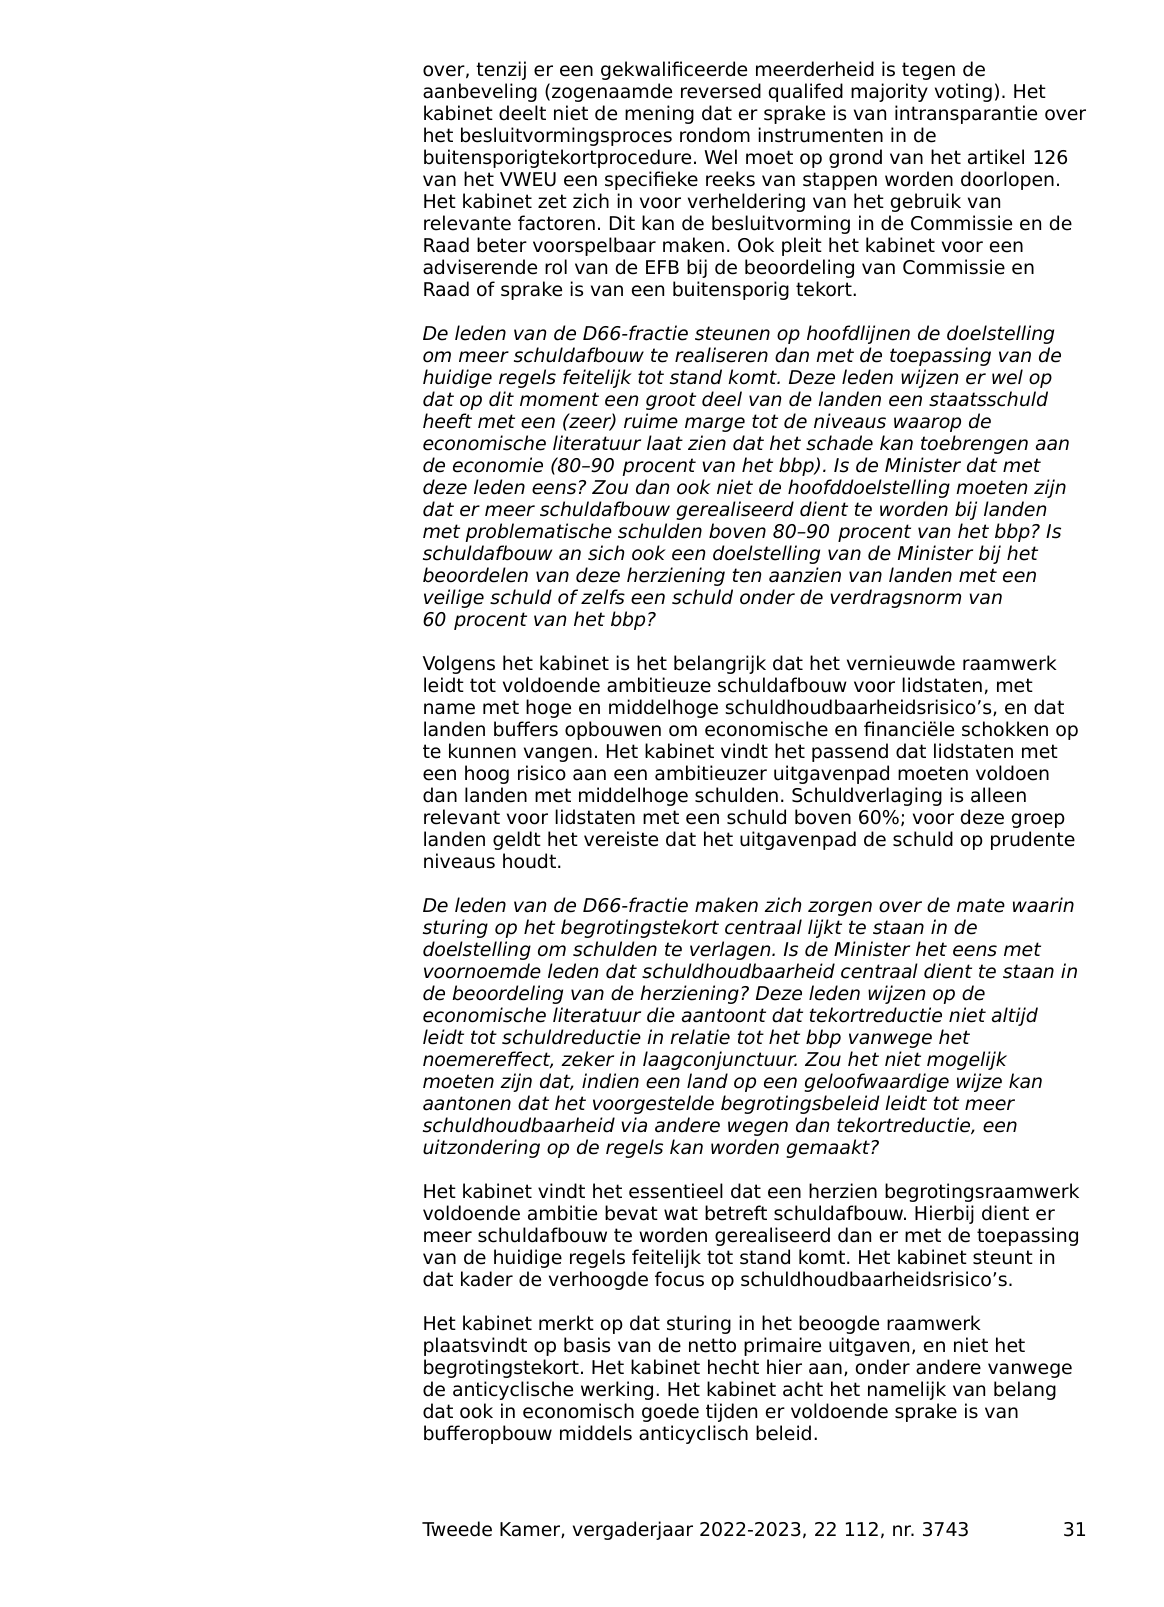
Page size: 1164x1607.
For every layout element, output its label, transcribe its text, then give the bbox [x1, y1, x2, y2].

text Het kabinet vindt het essentieel dat een herzien begrotingsraamwerk voldoende ambitie bevat wat betreft schuldafbouw. Hierbij dient er meer schuldafbouw te worden gerealiseerd dan er met de toepassing van de huidige regels feitelijk tot stand komt. Het kabinet steunt in dat kader de verhoogde focus op schuldhoudbaarheidsrisico’s. [422, 1181, 1087, 1291]
text De leden van de D66-fractie maken zich zorgen over de mate waarin sturing op het begrotingstekort centraal lijkt te staan in de doelstelling om schulden te verlagen. Is de Minister het eens met voornoemde leden dat schuldhoudbaarheid centraal dient te staan in de beoordeling van de herziening? Deze leden wijzen op de economische literatuur die aantoont dat tekortreductie niet altijd leidt tot schuldreductie in relatie tot het bbp vanwege het noemereffect, zeker in laagconjunctuur. Zou het niet mogelijk moeten zijn dat, indien een land op een geloofwaardige wijze kan aantonen dat het voorgestelde begrotingsbeleid leidt tot meer schuldhoudbaarheid via andere wegen dan tekortreductie, een uitzondering op de regels kan worden gemaakt? [422, 895, 1087, 1159]
text Volgens het kabinet is het belangrijk dat het vernieuwde raamwerk leidt tot voldoende ambitieuze schuldafbouw voor lidstaten, met name met hoge en middelhoge schuldhoudbaarheidsrisico’s, en dat landen buffers opbouwen om economische en financiële schokken op te kunnen vangen. Het kabinet vindt het passend dat lidstaten met een hoog risico aan een ambitieuzer uitgavenpad moeten voldoen dan landen met middelhoge schulden. Schuldverlaging is alleen relevant voor lidstaten met een schuld boven 60%; voor deze groep landen geldt het vereiste dat het uitgavenpad de schuld op prudente niveaus houdt. [422, 653, 1087, 873]
text De leden van de D66-fractie steunen op hoofdlijnen de doelstelling om meer schuldafbouw te realiseren dan met de toepassing van de huidige regels feitelijk tot stand komt. Deze leden wijzen er wel op dat op dit moment een groot deel van de landen een staatsschuld heeft met een (zeer) ruime marge tot de niveaus waarop de economische literatuur laat zien dat het schade kan toebrengen aan de economie (80–90 procent van het bbp). Is de Minister dat met deze leden eens? Zou dan ook niet de hoofddoelstelling moeten zijn dat er meer schuldafbouw gerealiseerd dient te worden bij landen met problematische schulden boven 80–90 procent van het bbp? Is schuldafbouw an sich ook een doelstelling van de Minister bij het beoordelen van deze herziening ten aanzien van landen met een veilige schuld of zelfs een schuld onder de verdragsnorm van 60 procent van het bbp? [422, 323, 1087, 631]
text over, tenzij er een gekwalificeerde meerderheid is tegen de aanbeveling (zogenaamde reversed qualifed majority voting). Het kabinet deelt niet de mening dat er sprake is van intransparantie over het besluitvormingsproces rondom instrumenten in de buitensporigtekortprocedure. Wel moet op grond van het artikel 126 van het VWEU een specifieke reeks van stappen worden doorlopen. Het kabinet zet zich in voor verheldering van het gebruik van relevante factoren. Dit kan de besluitvorming in de Commissie en de Raad beter voorspelbaar maken. Ook pleit het kabinet voor een adviserende rol van de EFB bij de beoordeling van Commissie en Raad of sprake is van een buitensporig tekort. [422, 59, 1087, 301]
text Het kabinet merkt op dat sturing in het beoogde raamwerk plaatsvindt op basis van de netto primaire uitgaven, en niet het begrotingstekort. Het kabinet hecht hier aan, onder andere vanwege de anticyclische werking. Het kabinet acht het namelijk van belang dat ook in economisch goede tijden er voldoende sprake is van bufferopbouw middels anticyclisch beleid. [422, 1313, 1087, 1445]
